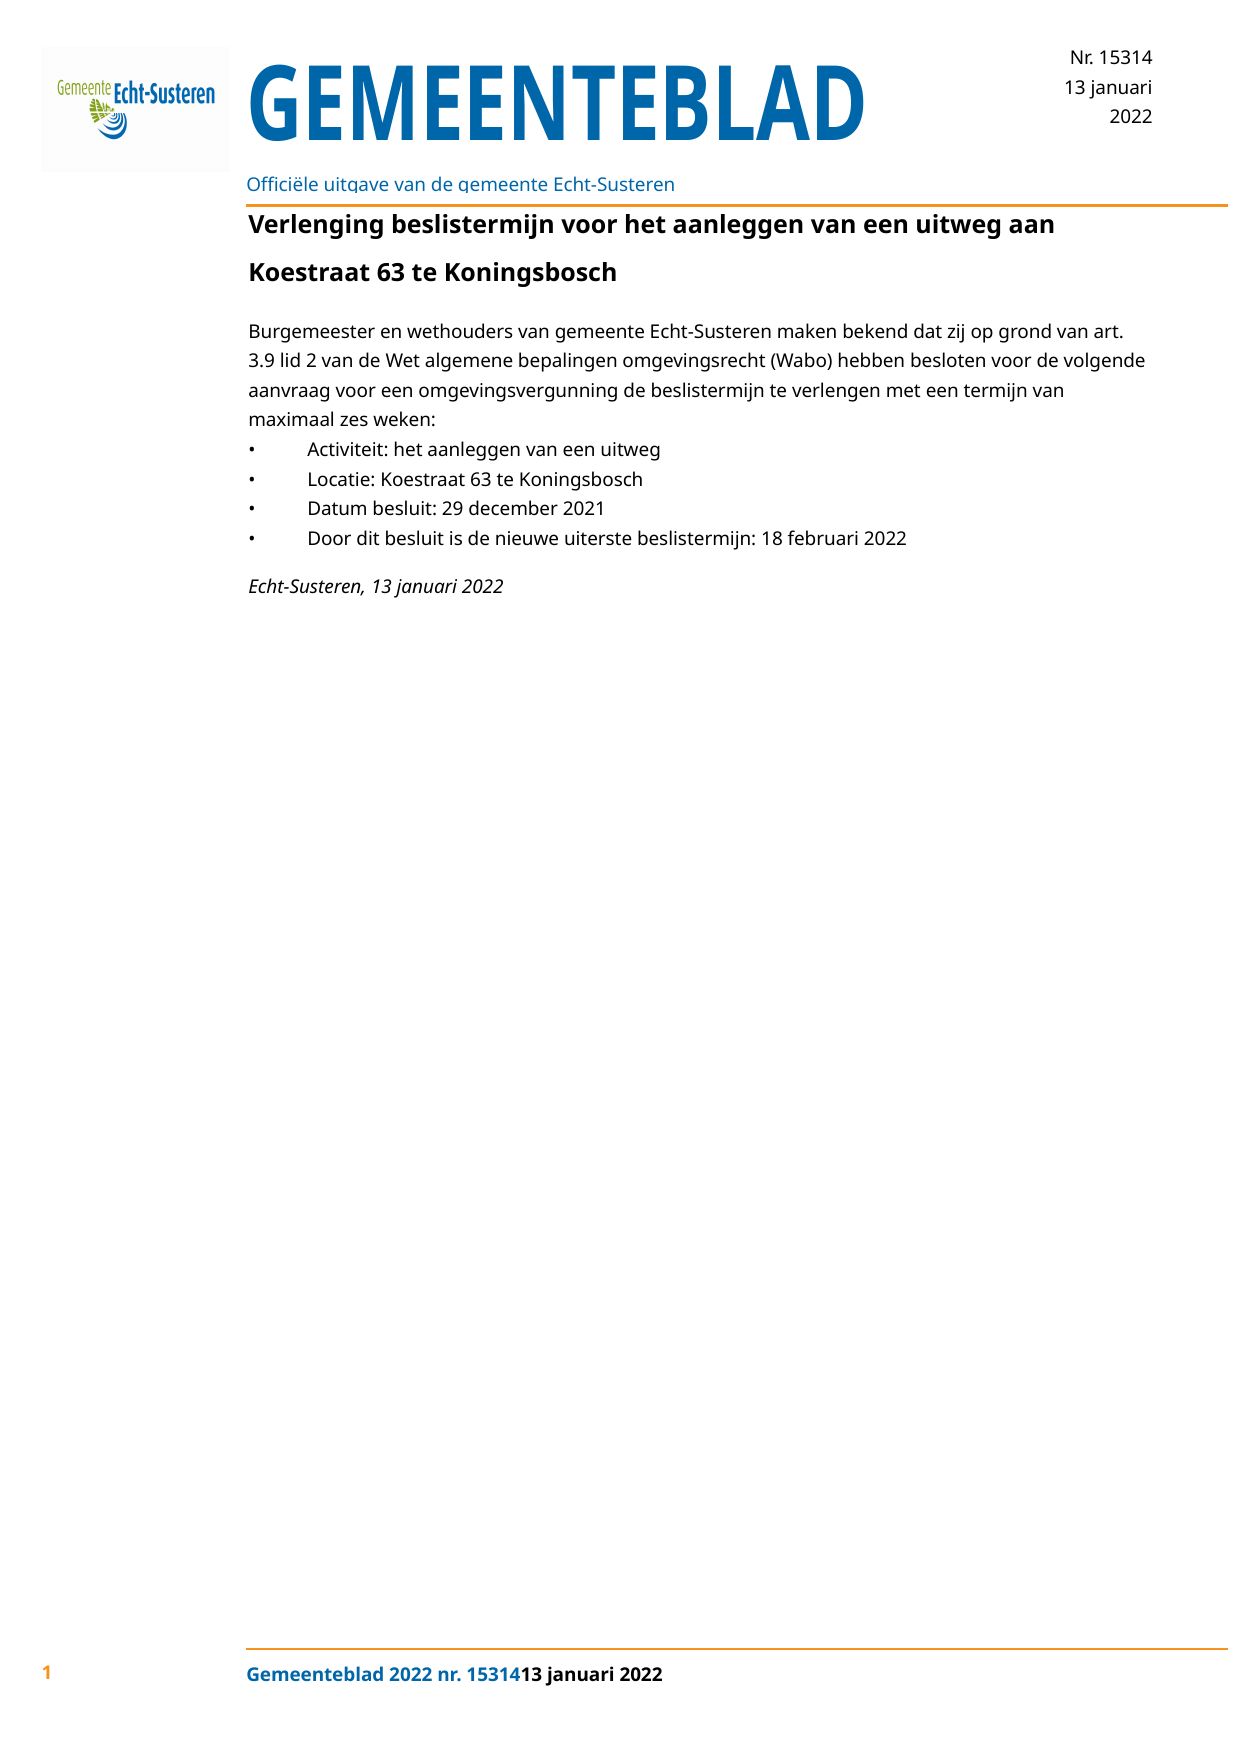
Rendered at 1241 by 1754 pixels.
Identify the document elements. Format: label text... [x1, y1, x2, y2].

list Locatie: Koestraat 63 te Koningsbosch [248, 466, 1152, 492]
picture [41, 47, 231, 172]
text Echt-Susteren, 13 januari 2022 [248, 573, 1152, 598]
text Verlenging beslistermijn voor het aanleggen van een uitweg aan Koestraat 63 te Koningsbosch [248, 207, 1152, 288]
list Activiteit: het aanleggen van een uitweg [248, 436, 1152, 462]
text Burgemeester en wethouders van gemeente Echt-Susteren maken bekend dat zij op grond van art. 3.9 lid 2 van de Wet algemene bepalingen omgevingsrecht (Wabo) hebben besloten voor de volgende aanvraag voor een omgevingsvergunning de beslistermijn te verlengen met een termijn van maximaal zes weken: [248, 318, 1152, 432]
list Door dit besluit is de nieuwe uiterste beslistermijn: 18 februari 2022 [248, 525, 1152, 551]
list Datum besluit: 29 december 2021 [248, 495, 1152, 521]
